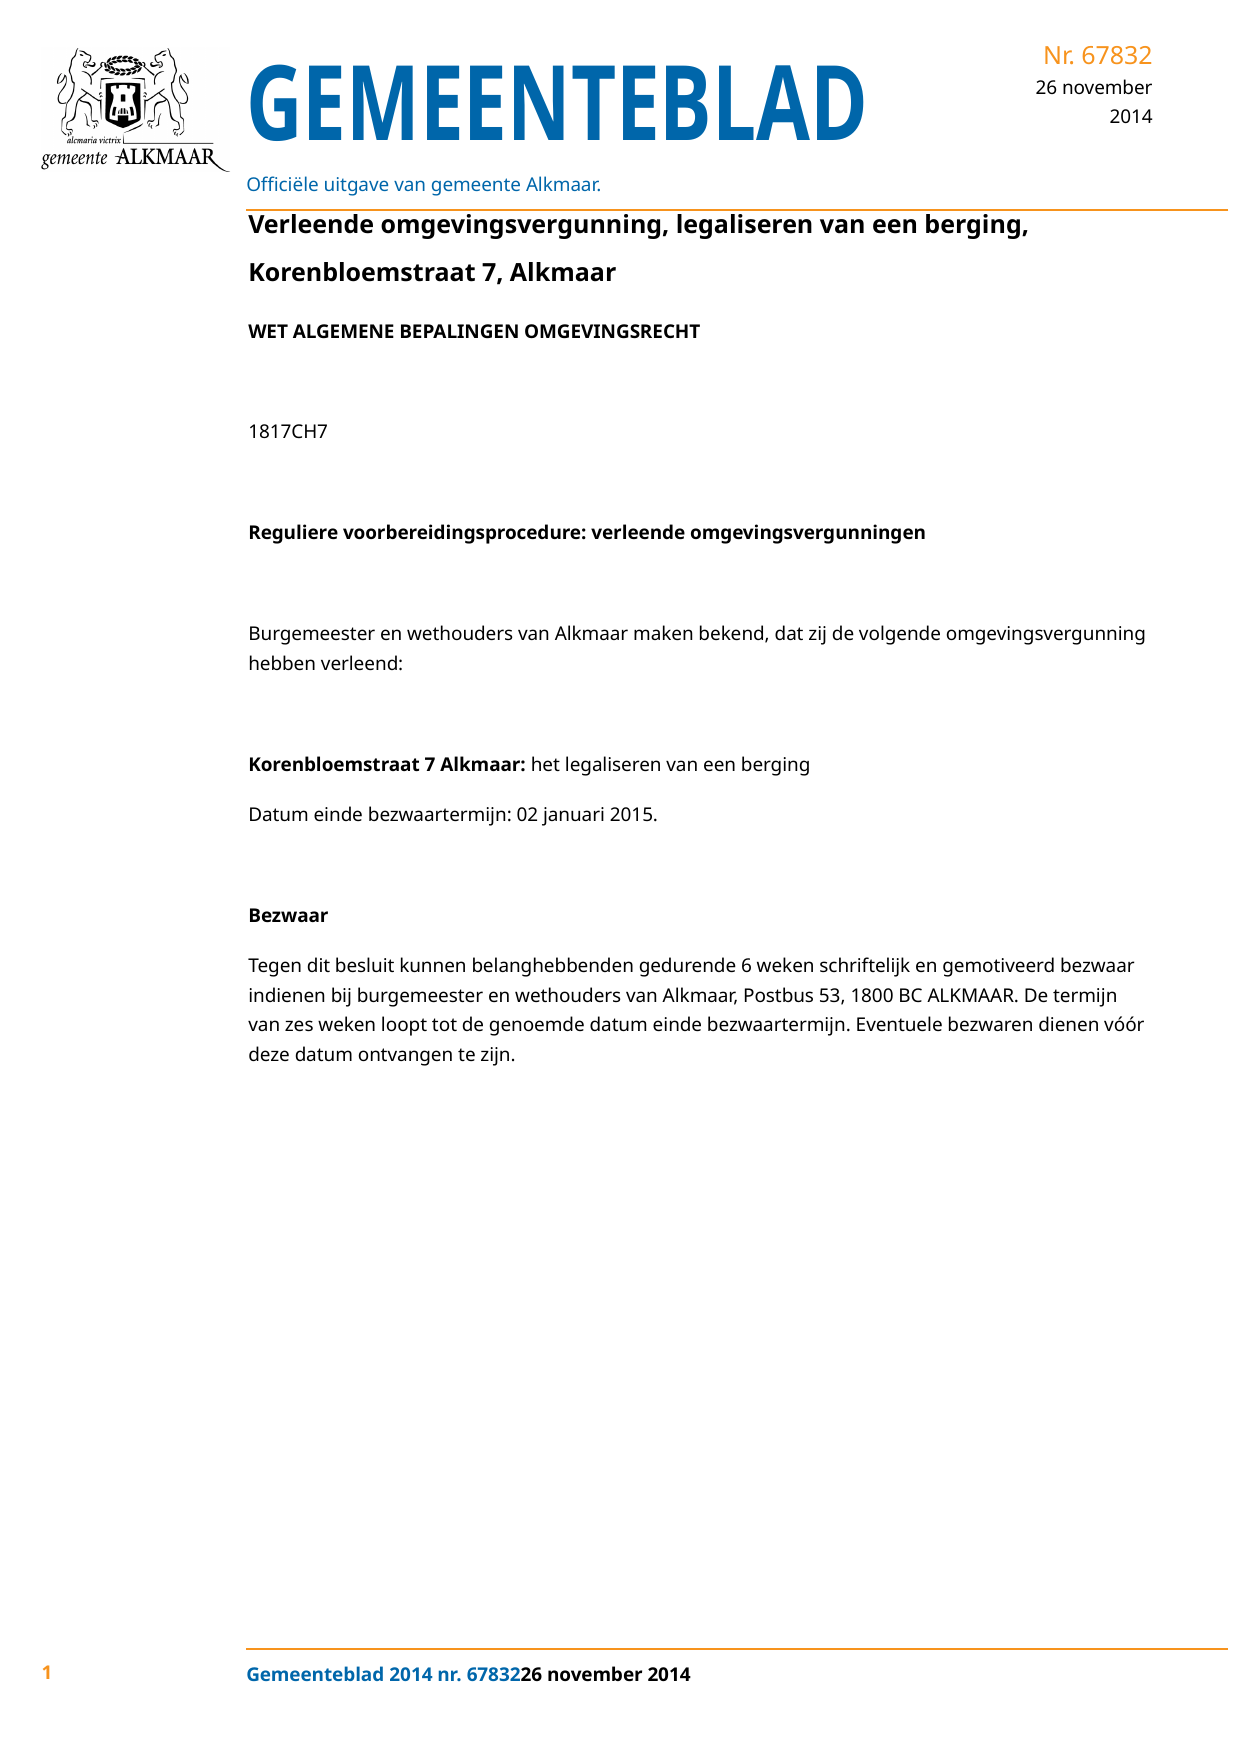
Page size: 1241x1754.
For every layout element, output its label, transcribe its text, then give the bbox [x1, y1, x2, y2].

text Tegen dit besluit kunnen belanghebbenden gedurende 6 weken schriftelijk en gemotiveerd bezwaar indienen bij burgemeester en wethouders van Alkmaar, Postbus 53, 1800 BC ALKMAAR. De termijn van zes weken loopt tot de genoemde datum einde bezwaartermijn. Eventuele bezwaren dienen vóór deze datum ontvangen te zijn. [248, 952, 1152, 1067]
text Verleende omgevingsvergunning, legaliseren van een berging, Korenbloemstraat 7, Alkmaar [248, 211, 1152, 288]
picture [41, 47, 231, 172]
text Bezwaar [248, 902, 1152, 928]
text Korenbloemstraat 7 Alkmaar: het legaliseren van een berging [248, 751, 1152, 777]
text Burgemeester en wethouders van Alkmaar maken bekend, dat zij de volgende omgevingsvergunning hebben verleend: [248, 620, 1152, 676]
text Datum einde bezwaartermijn: 02 januari 2015. [248, 801, 1152, 827]
text WET ALGEMENE BEPALINGEN OMGEVINGSRECHT [248, 318, 1152, 344]
text Reguliere voorbereidingsprocedure: verleende omgevingsvergunningen [248, 519, 1152, 545]
text 1817CH7 [248, 419, 1152, 444]
